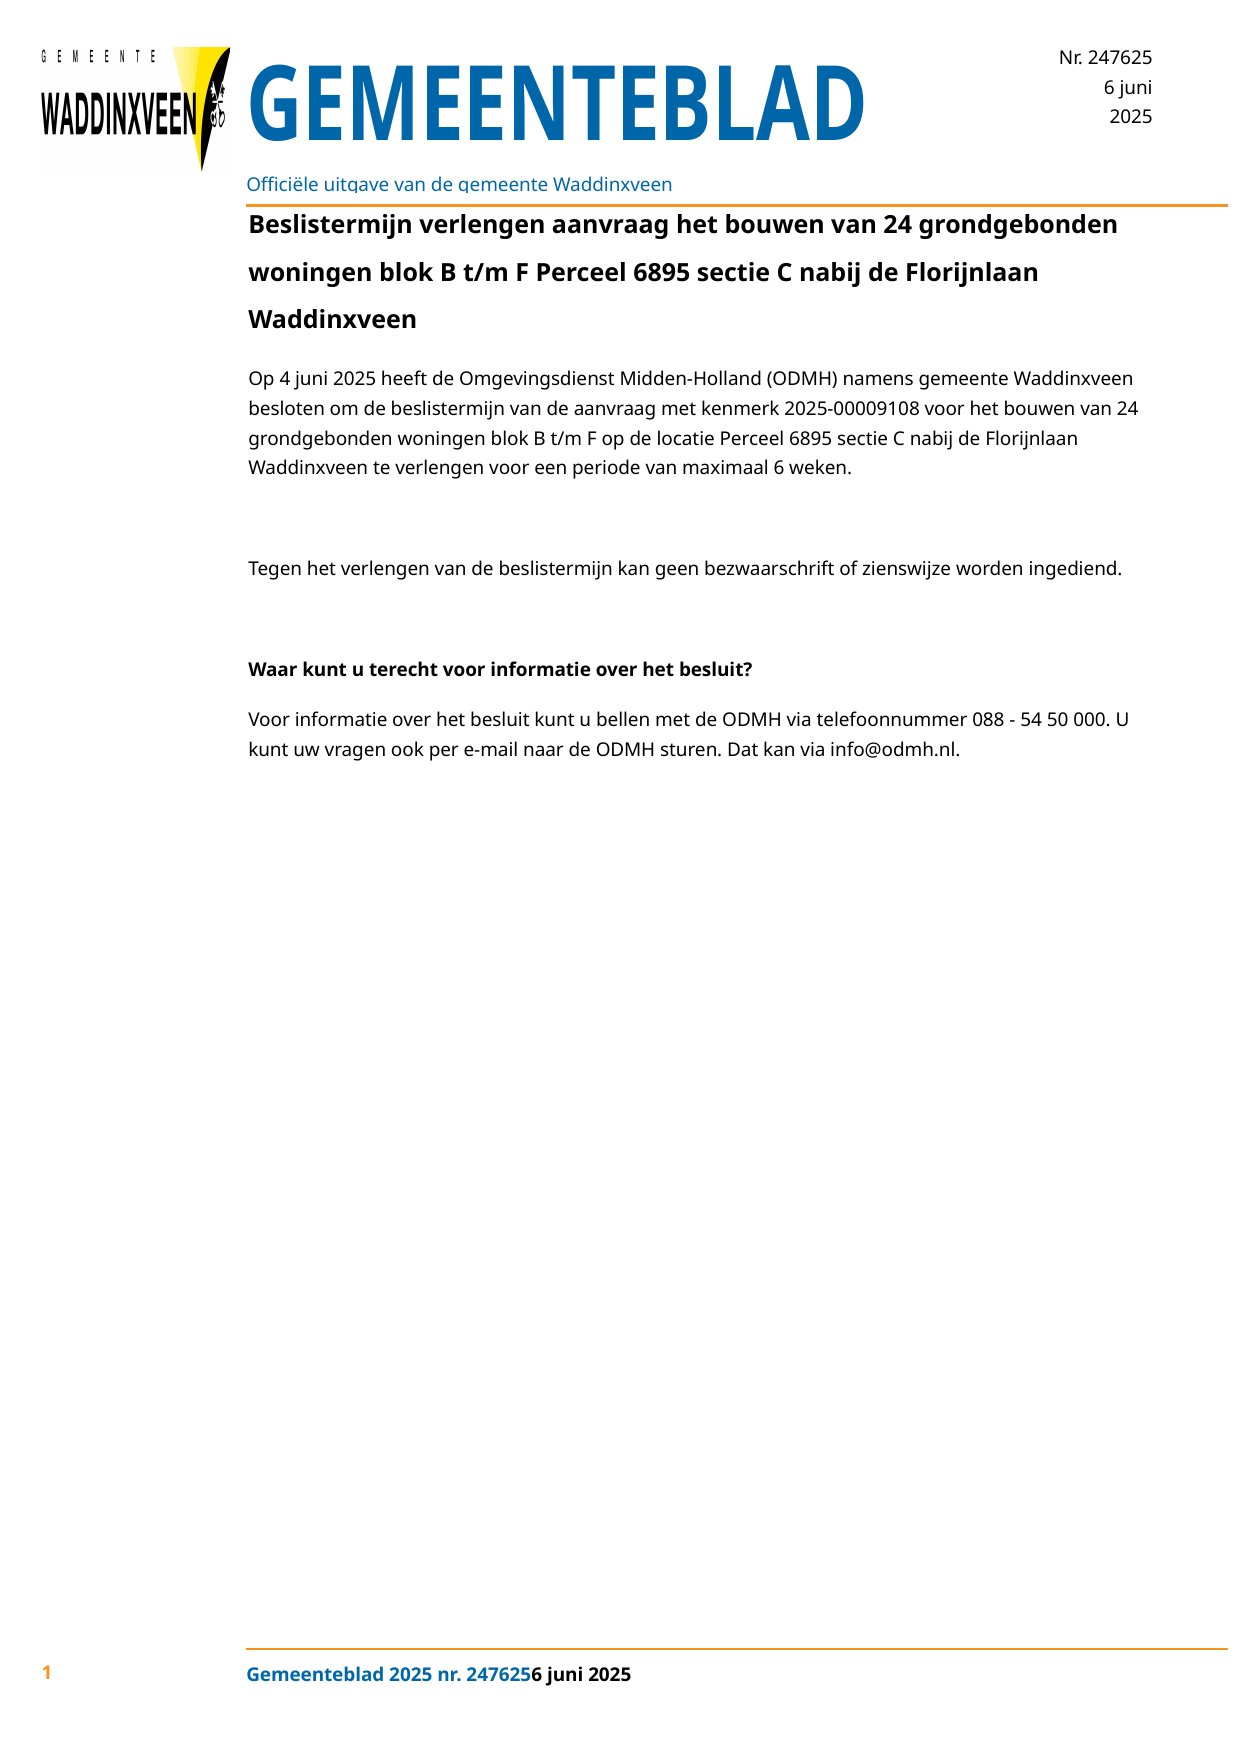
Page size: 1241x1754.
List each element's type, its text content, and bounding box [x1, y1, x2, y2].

text Op 4 juni 2025 heeft de Omgevingsdienst Midden-Holland (ODMH) namens gemeente Waddinxveen besloten om de beslistermijn van de aanvraag met kenmerk 2025-00009108 voor het bouwen van 24 grondgebonden woningen blok B t/m F op de locatie Perceel 6895 sectie C nabij de Florijnlaan Waddinxveen te verlengen voor een periode van maximaal 6 weken. [248, 366, 1152, 480]
text Beslistermijn verlengen aanvraag het bouwen van 24 grondgebonden woningen blok B t/m F Perceel 6895 sectie C nabij de Florijnlaan Waddinxveen [248, 207, 1152, 336]
text Voor informatie over het besluit kunt u bellen met de ODMH via telefoonnummer 088 - 54 50 000. U kunt uw vragen ook per e-mail naar de ODMH sturen. Dat kan via info@odmh.nl. [248, 706, 1152, 762]
text Tegen het verlengen van de beslistermijn kan geen bezwaarschrift of zienswijze worden ingediend. [248, 555, 1152, 581]
picture [41, 47, 231, 172]
text Waar kunt u terecht voor informatie over het besluit? [248, 656, 1152, 682]
